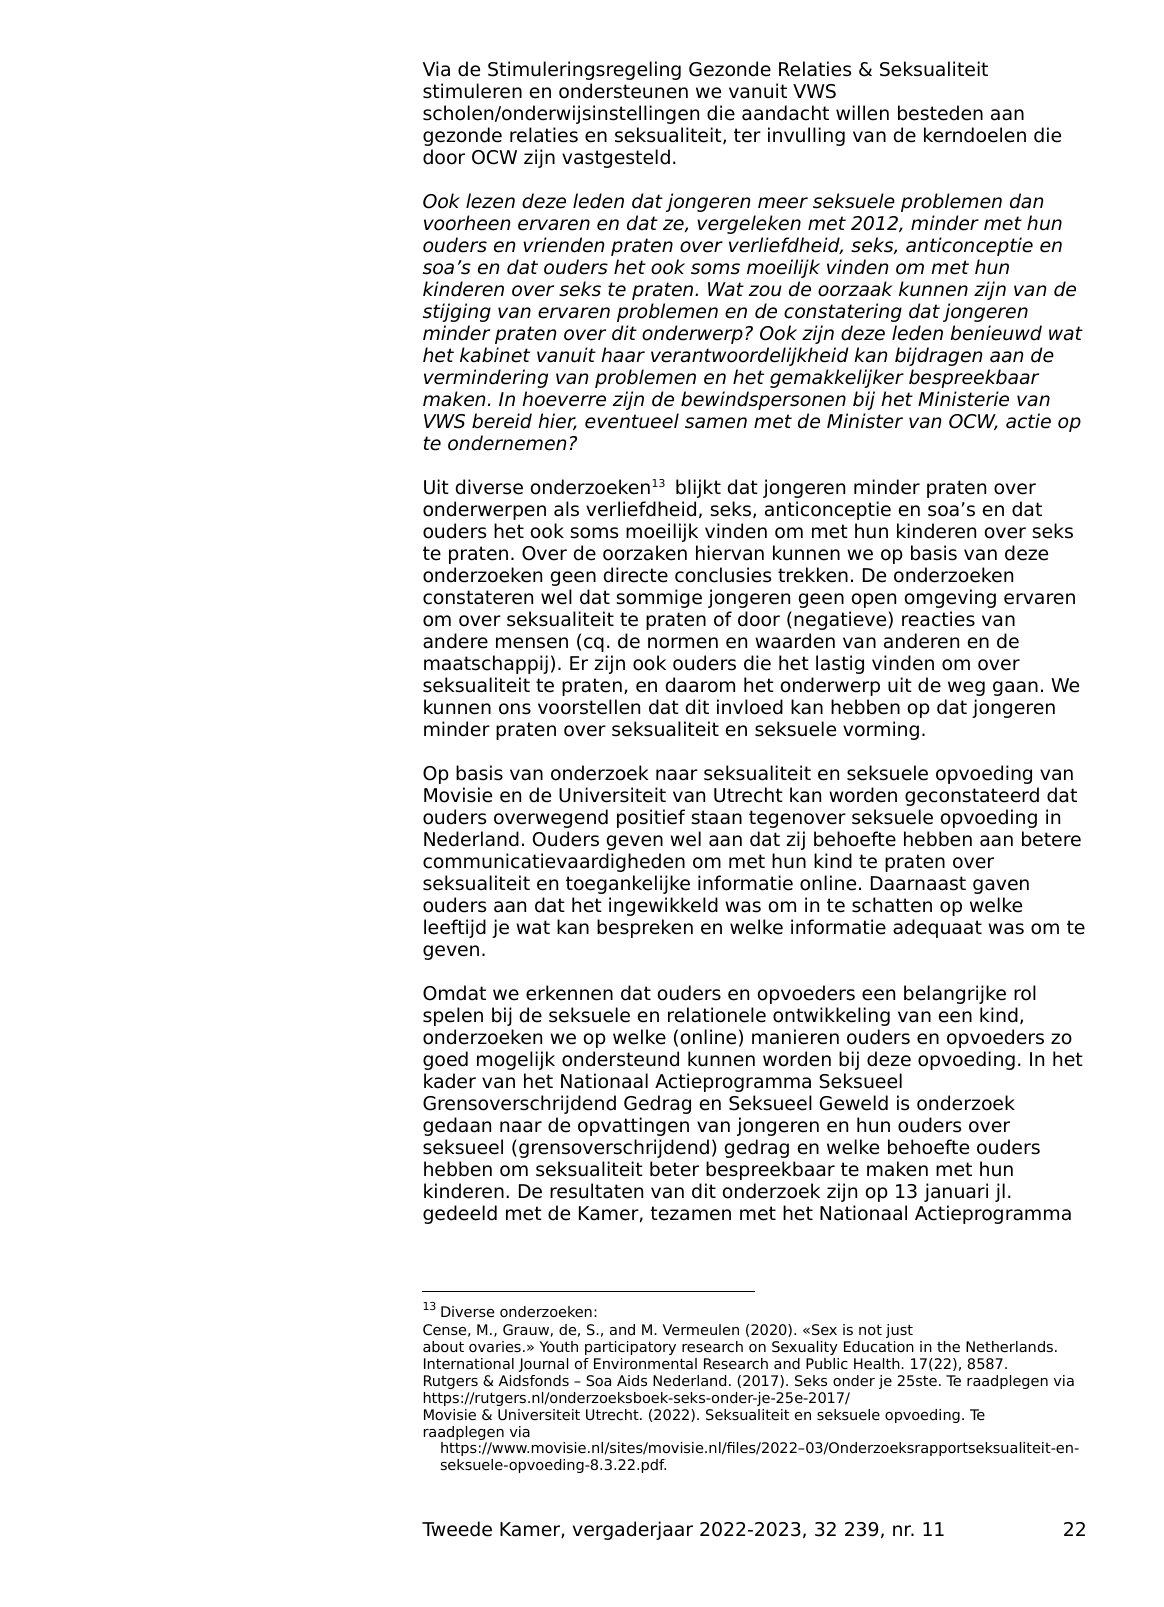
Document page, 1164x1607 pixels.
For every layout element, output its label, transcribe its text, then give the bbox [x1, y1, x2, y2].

text Via de Stimuleringsregeling Gezonde Relaties & Seksualiteit stimuleren en ondersteunen we vanuit VWS scholen/onderwijsinstellingen die aandacht willen besteden aan gezonde relaties en seksualiteit, ter invulling van de kerndoelen die door OCW zijn vastgesteld. [422, 59, 1087, 169]
text Ook lezen deze leden dat jongeren meer seksuele problemen dan voorheen ervaren en dat ze, vergeleken met 2012, minder met hun ouders en vrienden praten over verliefdheid, seks, anticonceptie en soa’s en dat ouders het ook soms moeilijk vinden om met hun kinderen over seks te praten. Wat zou de oorzaak kunnen zijn van de stijging van ervaren problemen en de constatering dat jongeren minder praten over dit onderwerp? Ook zijn deze leden benieuwd wat het kabinet vanuit haar verantwoordelijkheid kan bijdragen aan de vermindering van problemen en het gemakkelijker bespreekbaar maken. In hoeverre zijn de bewindspersonen bij het Ministerie van VWS bereid hier, eventueel samen met de Minister van OCW, actie op te ondernemen? [422, 191, 1087, 455]
text Rutgers & Aidsfonds – Soa Aids Nederland. (2017). Seks onder je 25ste. Te raadplegen via [422, 1373, 1087, 1390]
text Uit diverse onderzoeken blijkt dat jongeren minder praten over onderwerpen als verliefdheid, seks, anticonceptie en soa’s en dat ouders het ook soms moeilijk vinden om met hun kinderen over seks te praten. Over de oorzaken hiervan kunnen we op basis van deze onderzoeken geen directe conclusies trekken. De onderzoeken constateren wel dat sommige jongeren geen open omgeving ervaren om over seksualiteit te praten of door (negatieve) reacties van andere mensen (cq. de normen en waarden van anderen en de maatschappij). Er zijn ook ouders die het lastig vinden om over seksualiteit te praten, en daarom het onderwerp uit de weg gaan. We kunnen ons voorstellen dat dit invloed kan hebben op dat jongeren minder praten over seksualiteit en seksuele vorming. [422, 477, 1087, 741]
text raadplegen via https://www.movisie.nl/sites/movisie.nl/files/2022–03/Onderzoeksrapportseksualiteit-en-seksuele-opvoeding-8.3.22.pdf. [422, 1424, 1087, 1474]
text Diverse onderzoeken: [422, 1300, 1087, 1322]
text Omdat we erkennen dat ouders en opvoeders een belangrijke rol spelen bij de seksuele en relationele ontwikkeling van een kind, onderzoeken we op welke (online) manieren ouders en opvoeders zo goed mogelijk ondersteund kunnen worden bij deze opvoeding. In het kader van het Nationaal Actieprogramma Seksueel Grensoverschrijdend Gedrag en Seksueel Geweld is onderzoek gedaan naar de opvattingen van jongeren en hun ouders over seksueel (grensoverschrijdend) gedrag en welke behoefte ouders hebben om seksualiteit beter bespreekbaar te maken met hun kinderen. De resultaten van dit onderzoek zijn op 13 januari jl. gedeeld met de Kamer, tezamen met het Nationaal Actieprogramma [422, 983, 1087, 1225]
text Op basis van onderzoek naar seksualiteit en seksuele opvoeding van Movisie en de Universiteit van Utrecht kan worden geconstateerd dat ouders overwegend positief staan tegenover seksuele opvoeding in Nederland. Ouders geven wel aan dat zij behoefte hebben aan betere communicatievaardigheden om met hun kind te praten over seksualiteit en toegankelijke informatie online. Daarnaast gaven ouders aan dat het ingewikkeld was om in te schatten op welke leeftijd je wat kan bespreken en welke informatie adequaat was om te geven. [422, 763, 1087, 961]
text Movisie & Universiteit Utrecht. (2022). Seksualiteit en seksuele opvoeding. Te [422, 1407, 1087, 1424]
text International Journal of Environmental Research and Public Health. 17(22), 8587. [422, 1356, 1087, 1373]
text Cense, M., Grauw, de, S., and M. Vermeulen (2020). «Sex is not just [422, 1322, 1087, 1339]
text https://rutgers.nl/onderzoeksboek-seks-onder-je-25e-2017/ [422, 1390, 1087, 1407]
text about ovaries.» Youth participatory research on Sexuality Education in the Netherlands. [422, 1339, 1087, 1356]
